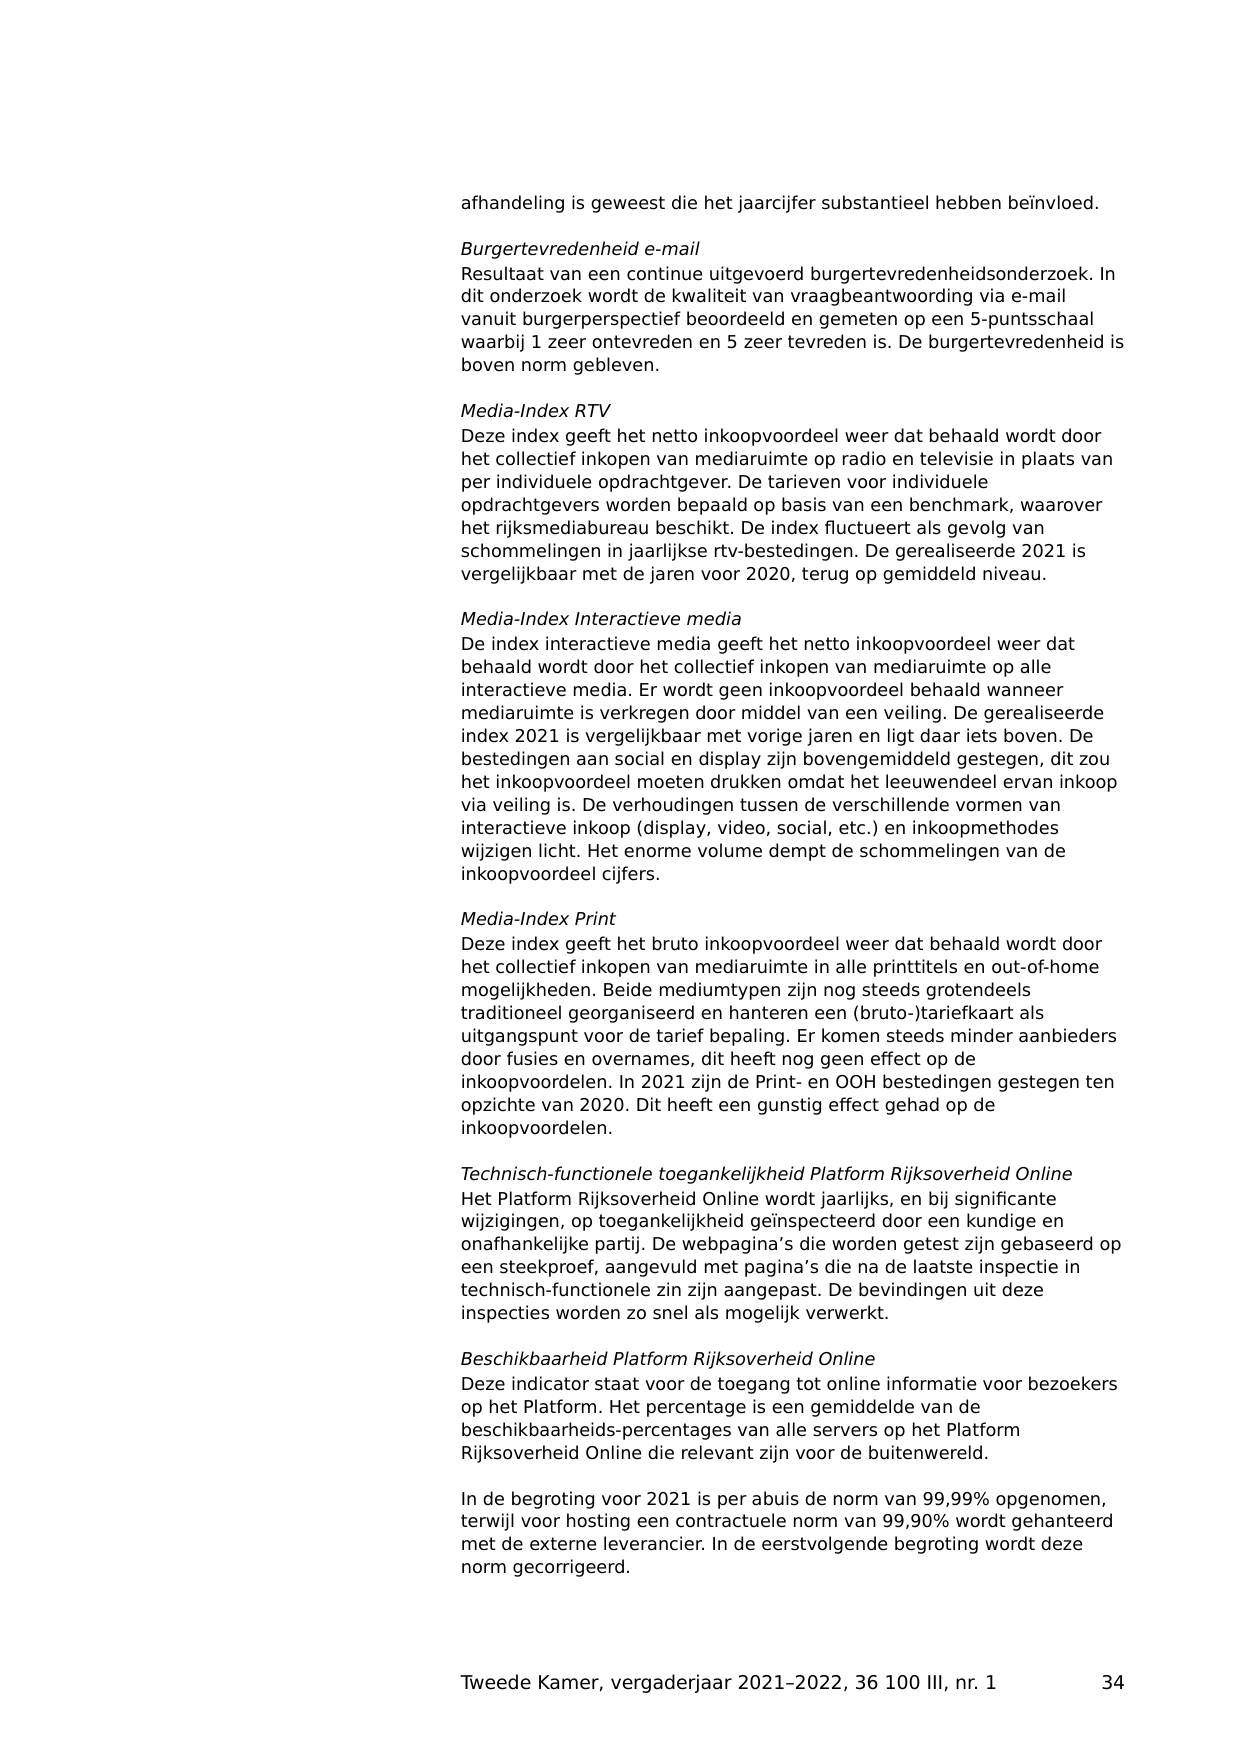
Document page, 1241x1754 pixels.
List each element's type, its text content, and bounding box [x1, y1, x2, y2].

text Burgertevredenheid e-mail [461, 237, 1125, 259]
text Deze indicator staat voor de toegang tot online informatie voor bezoekers op het Platform. Het percentage is een gemiddelde van de beschikbaarheids-percentages van alle servers op het Platform Rijksoverheid Online die relevant zijn voor de buitenwereld. [461, 1372, 1125, 1464]
text afhandeling is geweest die het jaarcijfer substantieel hebben beïnvloed. [461, 191, 1125, 214]
text De index interactieve media geeft het netto inkoopvoordeel weer dat behaald wordt door het collectief inkopen van mediaruimte op alle interactieve media. Er wordt geen inkoopvoordeel behaald wanneer mediaruimte is verkregen door middel van een veiling. De gerealiseerde index 2021 is vergelijkbaar met vorige jaren en ligt daar iets boven. De bestedingen aan social en display zijn bovengemiddeld gestegen, dit zou het inkoopvoordeel moeten drukken omdat het leeuwendeel ervan inkoop via veiling is. De verhoudingen tussen de verschillende vormen van interactieve inkoop (display, video, social, etc.) en inkoopmethodes wijzigen licht. Het enorme volume dempt de schommelingen van de inkoopvoordeel cijfers. [461, 632, 1125, 884]
text Media-Index RTV [461, 399, 1125, 422]
text In de begroting voor 2021 is per abuis de norm van 99,99% opgenomen, terwijl voor hosting een contractuele norm van 99,90% wordt gehanteerd met de externe leverancier. In de eerstvolgende begroting wordt deze norm gecorrigeerd. [461, 1487, 1125, 1578]
text Media-Index Interactieve media [461, 607, 1125, 630]
text Deze index geeft het netto inkoopvoordeel weer dat behaald wordt door het collectief inkopen van mediaruimte op radio en televisie in plaats van per individuele opdrachtgever. De tarieven voor individuele opdrachtgevers worden bepaald op basis van een benchmark, waarover het rijksmediabureau beschikt. De index fluctueert als gevolg van schommelingen in jaarlijkse rtv-bestedingen. De gerealiseerde 2021 is vergelijkbaar met de jaren voor 2020, terug op gemiddeld niveau. [461, 424, 1125, 584]
text Het Platform Rijksoverheid Online wordt jaarlijks, en bij significante wijzigingen, op toegankelijkheid geïnspecteerd door een kundige en onafhankelijke partij. De webpagina’s die worden getest zijn gebaseerd op een steekproef, aangevuld met pagina’s die na de laatste inspectie in technisch-functionele zin zijn aangepast. De bevindingen uit deze inspecties worden zo snel als mogelijk verwerkt. [461, 1187, 1125, 1324]
text Resultaat van een continue uitgevoerd burgertevredenheidsonderzoek. In dit onderzoek wordt de kwaliteit van vraagbeantwoording via e-mail vanuit burgerperspectief beoordeeld en gemeten op een 5-puntsschaal waarbij 1 zeer ontevreden en 5 zeer tevreden is. De burgertevredenheid is boven norm gebleven. [461, 262, 1125, 376]
text Deze index geeft het bruto inkoopvoordeel weer dat behaald wordt door het collectief inkopen van mediaruimte in alle printtitels en out-of-home mogelijkheden. Beide mediumtypen zijn nog steeds grotendeels traditioneel georganiseerd en hanteren een (bruto-)tariefkaart als uitgangspunt voor de tarief bepaling. Er komen steeds minder aanbieders door fusies en overnames, dit heeft nog geen effect op de inkoopvoordelen. In 2021 zijn de Print- en OOH bestedingen gestegen ten opzichte van 2020. Dit heeft een gunstig effect gehad op de inkoopvoordelen. [461, 932, 1125, 1139]
text Technisch-functionele toegankelijkheid Platform Rijksoverheid Online [461, 1162, 1125, 1184]
text Media-Index Print [461, 907, 1125, 930]
text Beschikbaarheid Platform Rijksoverheid Online [461, 1347, 1125, 1370]
